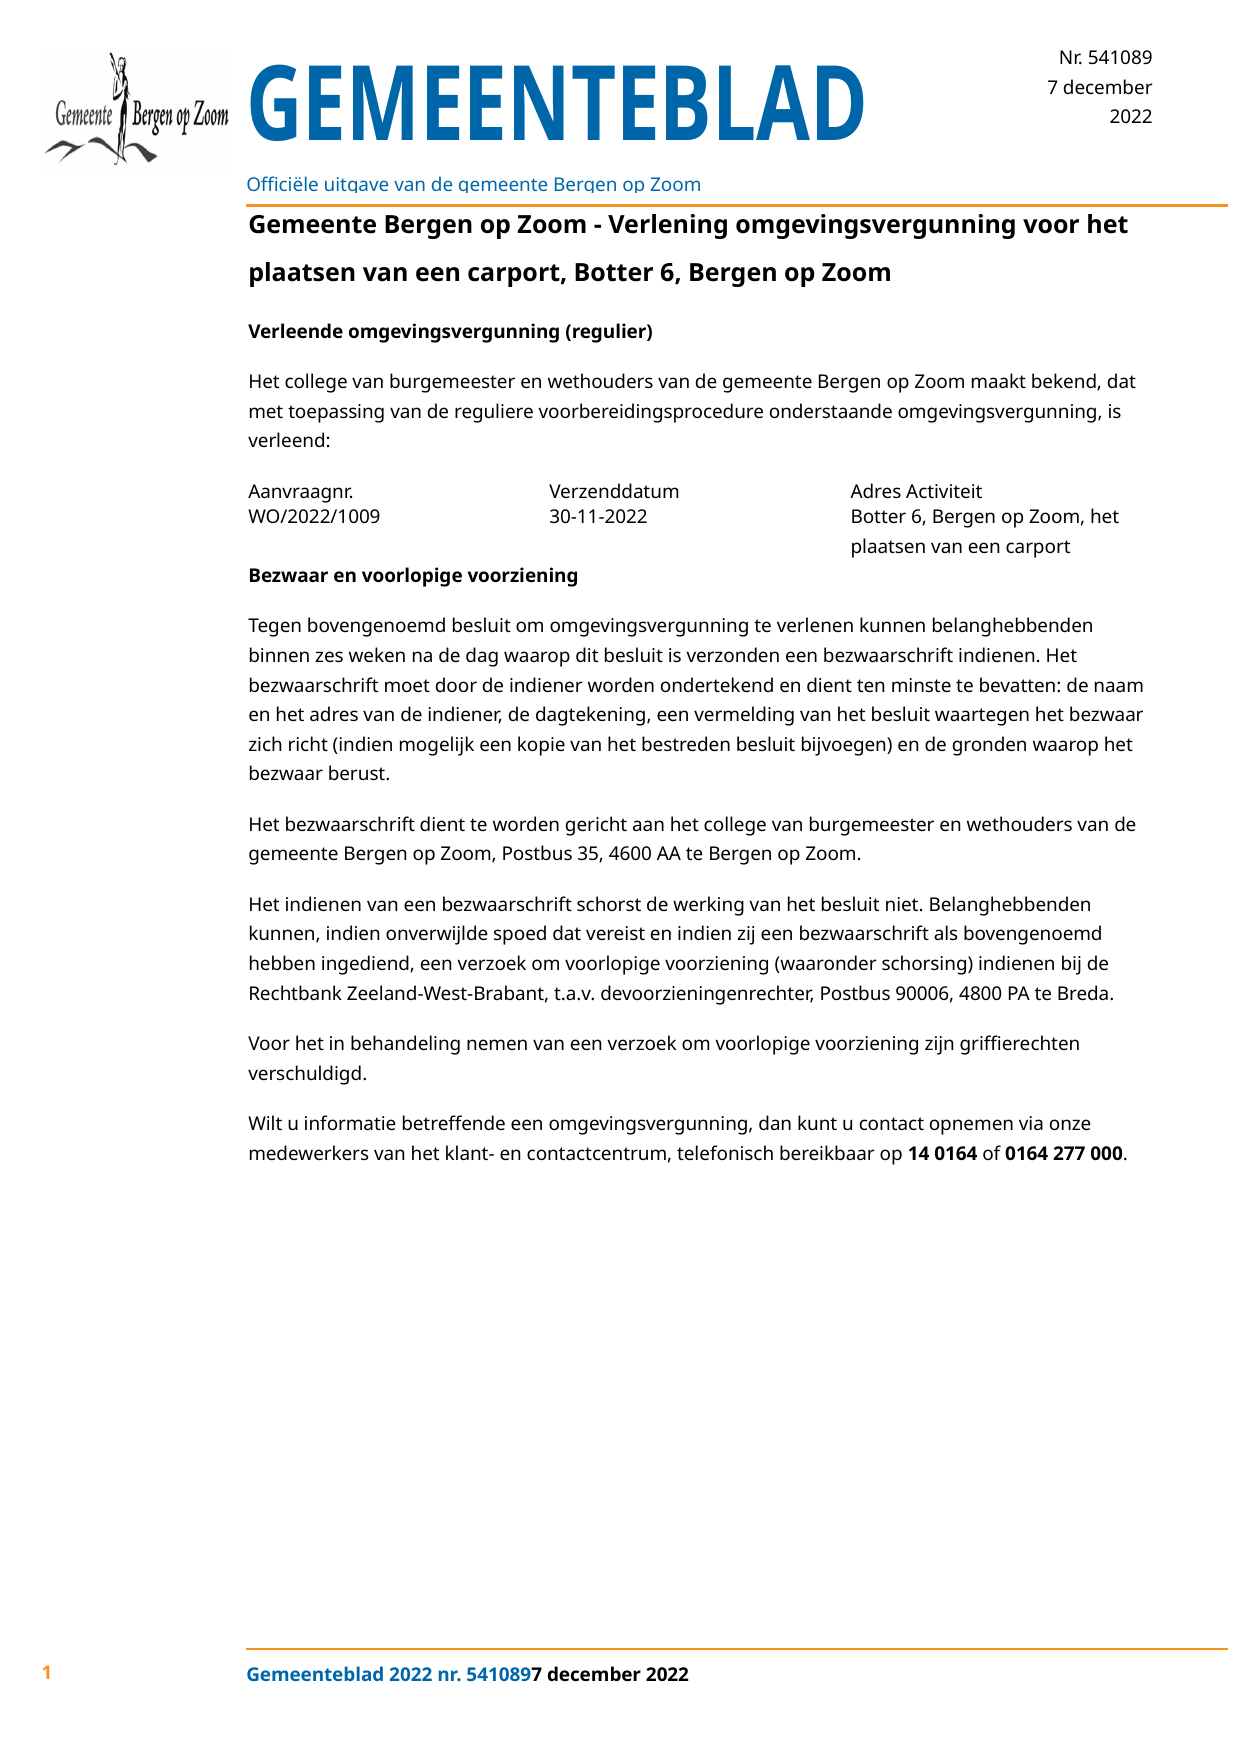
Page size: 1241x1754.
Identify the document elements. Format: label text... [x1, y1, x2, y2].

table_header Verzenddatum [549, 478, 850, 504]
text Bezwaar en voorlopige voorziening [248, 562, 1152, 588]
table_cell Botter 6, Bergen op Zoom, het plaatsen van een carport [850, 504, 1152, 559]
table_header Adres Activiteit [850, 478, 1152, 504]
picture [41, 47, 231, 172]
text Tegen bovengenoemd besluit om omgevingsvergunning te verlenen kunnen belanghebbenden binnen zes weken na de dag waarop dit besluit is verzonden een bezwaarschrift indienen. Het bezwaarschrift moet door de indiener worden ondertekend en dient ten minste te bevatten: de naam en het adres van de indiener, de dagtekening, een vermelding van het besluit waartegen het bezwaar zich richt (indien mogelijk een kopie van het bestreden besluit bijvoegen) en de gronden waarop het bezwaar berust. [248, 613, 1152, 786]
table_cell WO/2022/1009 [248, 504, 549, 559]
text Verleende omgevingsvergunning (regulier) [248, 318, 1152, 344]
text Het indienen van een bezwaarschrift schorst de werking van het besluit niet. Belanghebbenden kunnen, indien onverwijlde spoed dat vereist en indien zij een bezwaarschrift als bovengenoemd hebben ingediend, een verzoek om voorlopige voorziening (waaronder schorsing) indienen bij de Rechtbank Zeeland-West-Brabant, t.a.v. devoorzieningenrechter, Postbus 90006, 4800 PA te Breda. [248, 891, 1152, 1006]
table_header Aanvraagnr. [248, 478, 549, 504]
text Wilt u informatie betreffende een omgevingsvergunning, dan kunt u contact opnemen via onze medewerkers van het klant- en contactcentrum, telefonisch bereikbaar op 14 0164 of 0164 277 000. [248, 1110, 1152, 1166]
text Voor het in behandeling nemen van een verzoek om voorlopige voorziening zijn griffierechten verschuldigd. [248, 1030, 1152, 1086]
text Het college van burgemeester en wethouders van de gemeente Bergen op Zoom maakt bekend, dat met toepassing van de reguliere voorbereidingsprocedure onderstaande omgevingsvergunning, is verleend: [248, 368, 1152, 453]
text Gemeente Bergen op Zoom - Verlening omgevingsvergunning voor het plaatsen van een carport, Botter 6, Bergen op Zoom [248, 207, 1152, 288]
text Het bezwaarschrift dient te worden gericht aan het college van burgemeester en wethouders van de gemeente Bergen op Zoom, Postbus 35, 4600 AA te Bergen op Zoom. [248, 811, 1152, 866]
table_cell 30-11-2022 [549, 504, 850, 559]
